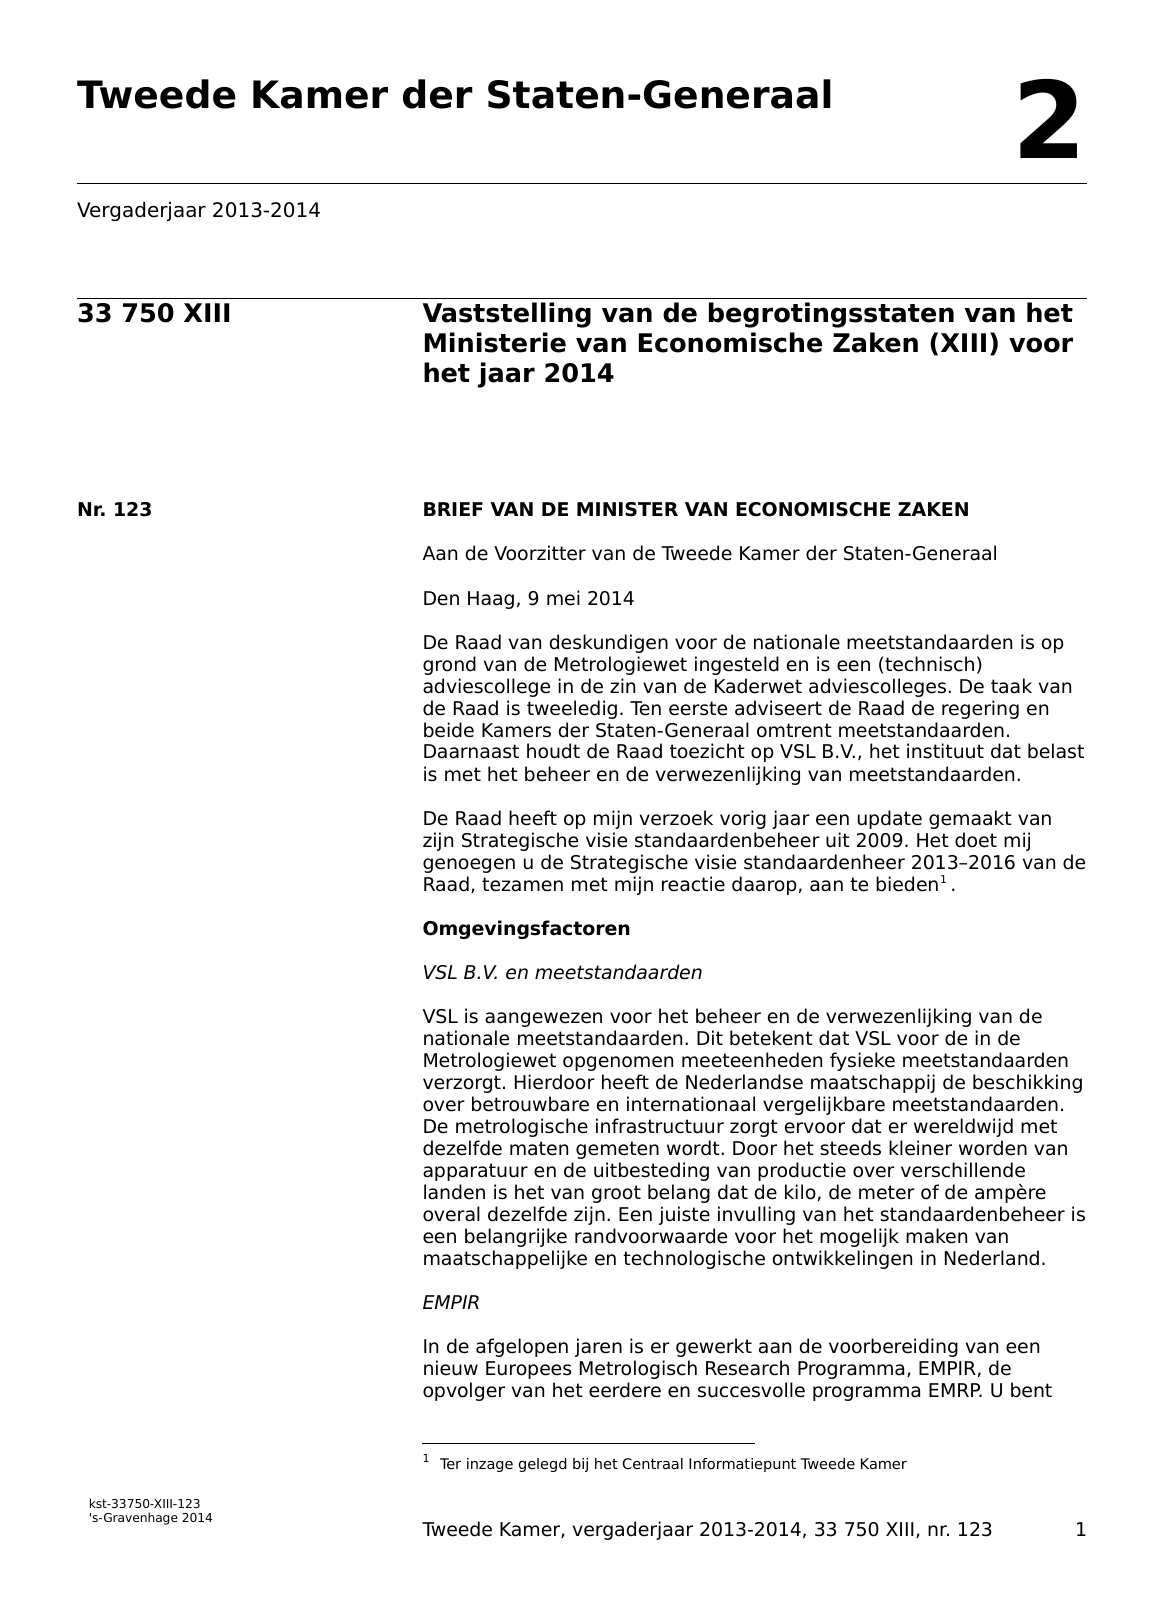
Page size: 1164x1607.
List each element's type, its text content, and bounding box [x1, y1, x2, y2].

text Ter inzage gelegd bij het Centraal Informatiepunt Tweede Kamer [422, 1452, 1087, 1474]
table_header Tweede Kamer der Staten-Generaal [77, 59, 886, 183]
subtitle Nr. 123 BRIEF VAN DE MINISTER VAN ECONOMISCHE ZAKEN [77, 499, 1087, 521]
subtitle 33 750 XIII Vaststelling van de begrotingsstaten van het Ministerie van Economische Zaken (XIII) voor het jaar 2014 [77, 299, 1087, 388]
text De Raad van deskundigen voor de nationale meetstandaarden is op grond van de Metrologiewet ingesteld en is een (technisch) adviescollege in de zin van de Kaderwet adviescolleges. De taak van de Raad is tweeledig. Ten eerste adviseert de Raad de regering en beide Kamers der Staten-Generaal omtrent meetstandaarden. Daarnaast houdt de Raad toezicht op VSL B.V., het instituut dat belast is met het beheer en de verwezenlijking van meetstandaarden. [422, 632, 1087, 785]
subtitle VSL B.V. en meetstandaarden [422, 962, 1087, 984]
text Den Haag, 9 mei 2014 [422, 587, 1087, 609]
subtitle Omgevingsfactoren [422, 918, 1087, 940]
table_header 2 [886, 59, 1087, 183]
text kst-33750-XIII-123 [88, 1497, 323, 1511]
text In de afgelopen jaren is er gewerkt aan de voorbereiding van een nieuw Europees Metrologisch Research Programma, EMPIR, de opvolger van het eerdere en succesvolle programma EMRP. U bent [422, 1336, 1087, 1402]
subtitle EMPIR [422, 1292, 1087, 1314]
text Aan de Voorzitter van de Tweede Kamer der Staten-Generaal [422, 543, 1087, 565]
text 's-Gravenhage 2014 [88, 1511, 323, 1525]
text De Raad heeft op mijn verzoek vorig jaar een update gemaakt van zijn Strategische visie standaardenbeheer uit 2009. Het doet mij genoegen u de Strategische visie standaardenheer 2013–2016 van de Raad, tezamen met mijn reactie daarop, aan te bieden. [422, 808, 1087, 896]
text VSL is aangewezen voor het beheer en de verwezenlijking van de nationale meetstandaarden. Dit betekent dat VSL voor de in de Metrologiewet opgenomen meeteenheden fysieke meetstandaarden verzorgt. Hierdoor heeft de Nederlandse maatschappij de beschikking over betrouwbare en internationaal vergelijkbare meetstandaarden. De metrologische infrastructuur zorgt ervoor dat er wereldwijd met dezelfde maten gemeten wordt. Door het steeds kleiner worden van apparatuur en de uitbesteding van productie over verschillende landen is het van groot belang dat de kilo, de meter of de ampère overal dezelfde zijn. Een juiste invulling van het standaardenbeheer is een belangrijke randvoorwaarde voor het mogelijk maken van maatschappelijke en technologische ontwikkelingen in Nederland. [422, 1006, 1087, 1270]
table_cell Vergaderjaar 2013-2014 [77, 184, 1087, 298]
